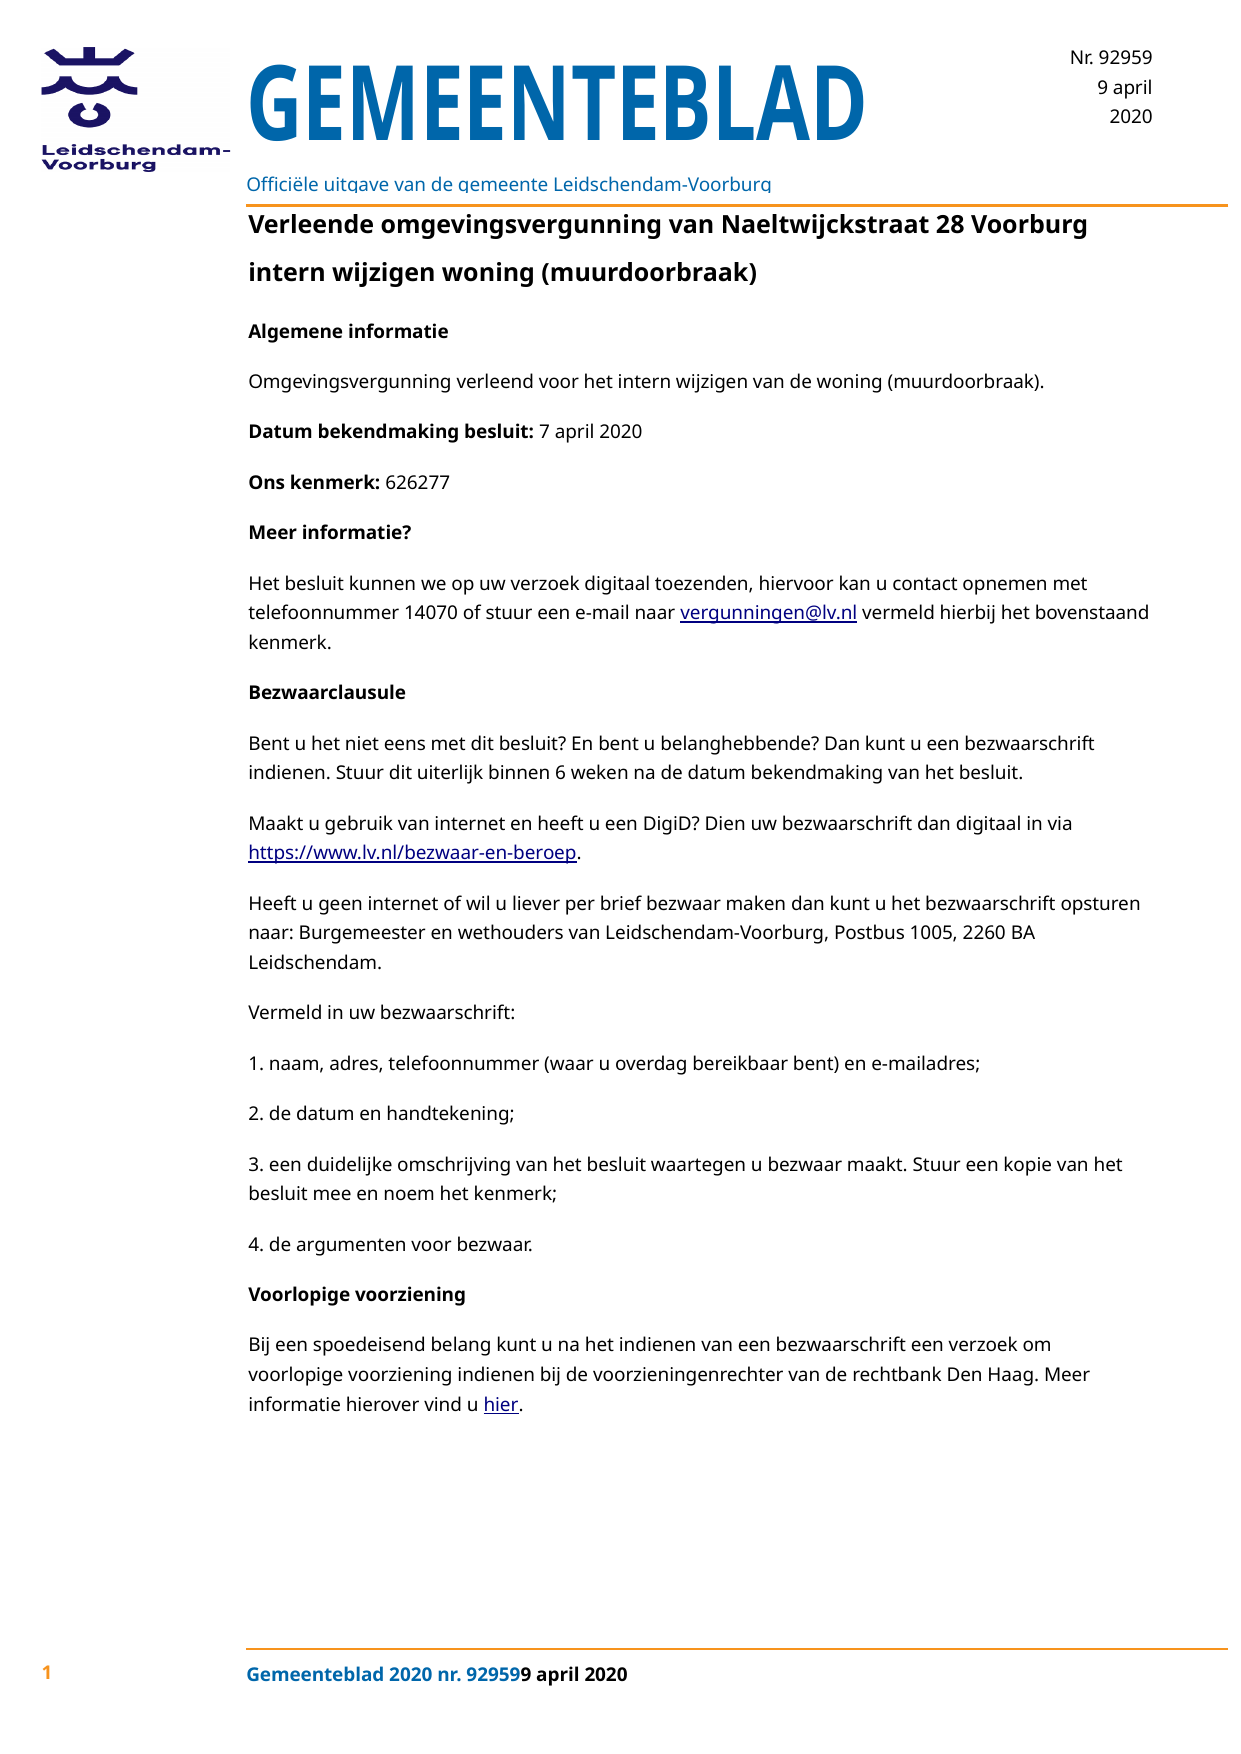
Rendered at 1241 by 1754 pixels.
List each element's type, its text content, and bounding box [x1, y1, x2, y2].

text Omgevingsvergunning verleend voor het intern wijzigen van de woning (muurdoorbraak). [248, 368, 1152, 394]
text Datum bekendmaking besluit: 7 april 2020 [248, 419, 1152, 444]
text Algemene informatie [248, 318, 1152, 344]
picture [41, 47, 231, 172]
text 1. naam, adres, telefoonnummer (waar u overdag bereikbaar bent) en e-mailadres; [248, 1050, 1152, 1076]
text Vermeld in uw bezwaarschrift: [248, 999, 1152, 1025]
text Verleende omgevingsvergunning van Naeltwijckstraat 28 Voorburg intern wijzigen woning (muurdoorbraak) [248, 207, 1152, 288]
text Voorlopige voorziening [248, 1281, 1152, 1307]
text Ons kenmerk: 626277 [248, 469, 1152, 495]
text Bij een spoedeisend belang kunt u na het indienen van een bezwaarschrift een verzoek om voorlopige voorziening indienen bij de voorzieningenrechter van de rechtbank Den Haag. Meer informatie hierover vind u hier. [248, 1332, 1152, 1417]
text Maakt u gebruik van internet en heeft u een DigiD? Dien uw bezwaarschrift dan digitaal in via https://www.lv.nl/bezwaar-en-beroep. [248, 810, 1152, 865]
text Bent u het niet eens met dit besluit? En bent u belanghebbende? Dan kunt u een bezwaarschrift indienen. Stuur dit uiterlijk binnen 6 weken na de datum bekendmaking van het besluit. [248, 730, 1152, 785]
text Heeft u geen internet of wil u liever per brief bezwaar maken dan kunt u het bezwaarschrift opsturen naar: Burgemeester en wethouders van Leidschendam-Voorburg, Postbus 1005, 2260 BA Leidschendam. [248, 890, 1152, 975]
text Meer informatie? [248, 519, 1152, 545]
text Het besluit kunnen we op uw verzoek digitaal toezenden, hiervoor kan u contact opnemen met telefoonnummer 14070 of stuur een e-mail naar vergunningen@lv.nl vermeld hierbij het bovenstaand kenmerk. [248, 570, 1152, 655]
text 2. de datum en handtekening; [248, 1100, 1152, 1126]
text 4. de argumenten voor bezwaar. [248, 1231, 1152, 1257]
text 3. een duidelijke omschrijving van het besluit waartegen u bezwaar maakt. Stuur een kopie van het besluit mee en noem het kenmerk; [248, 1151, 1152, 1206]
text Bezwaarclausule [248, 679, 1152, 705]
